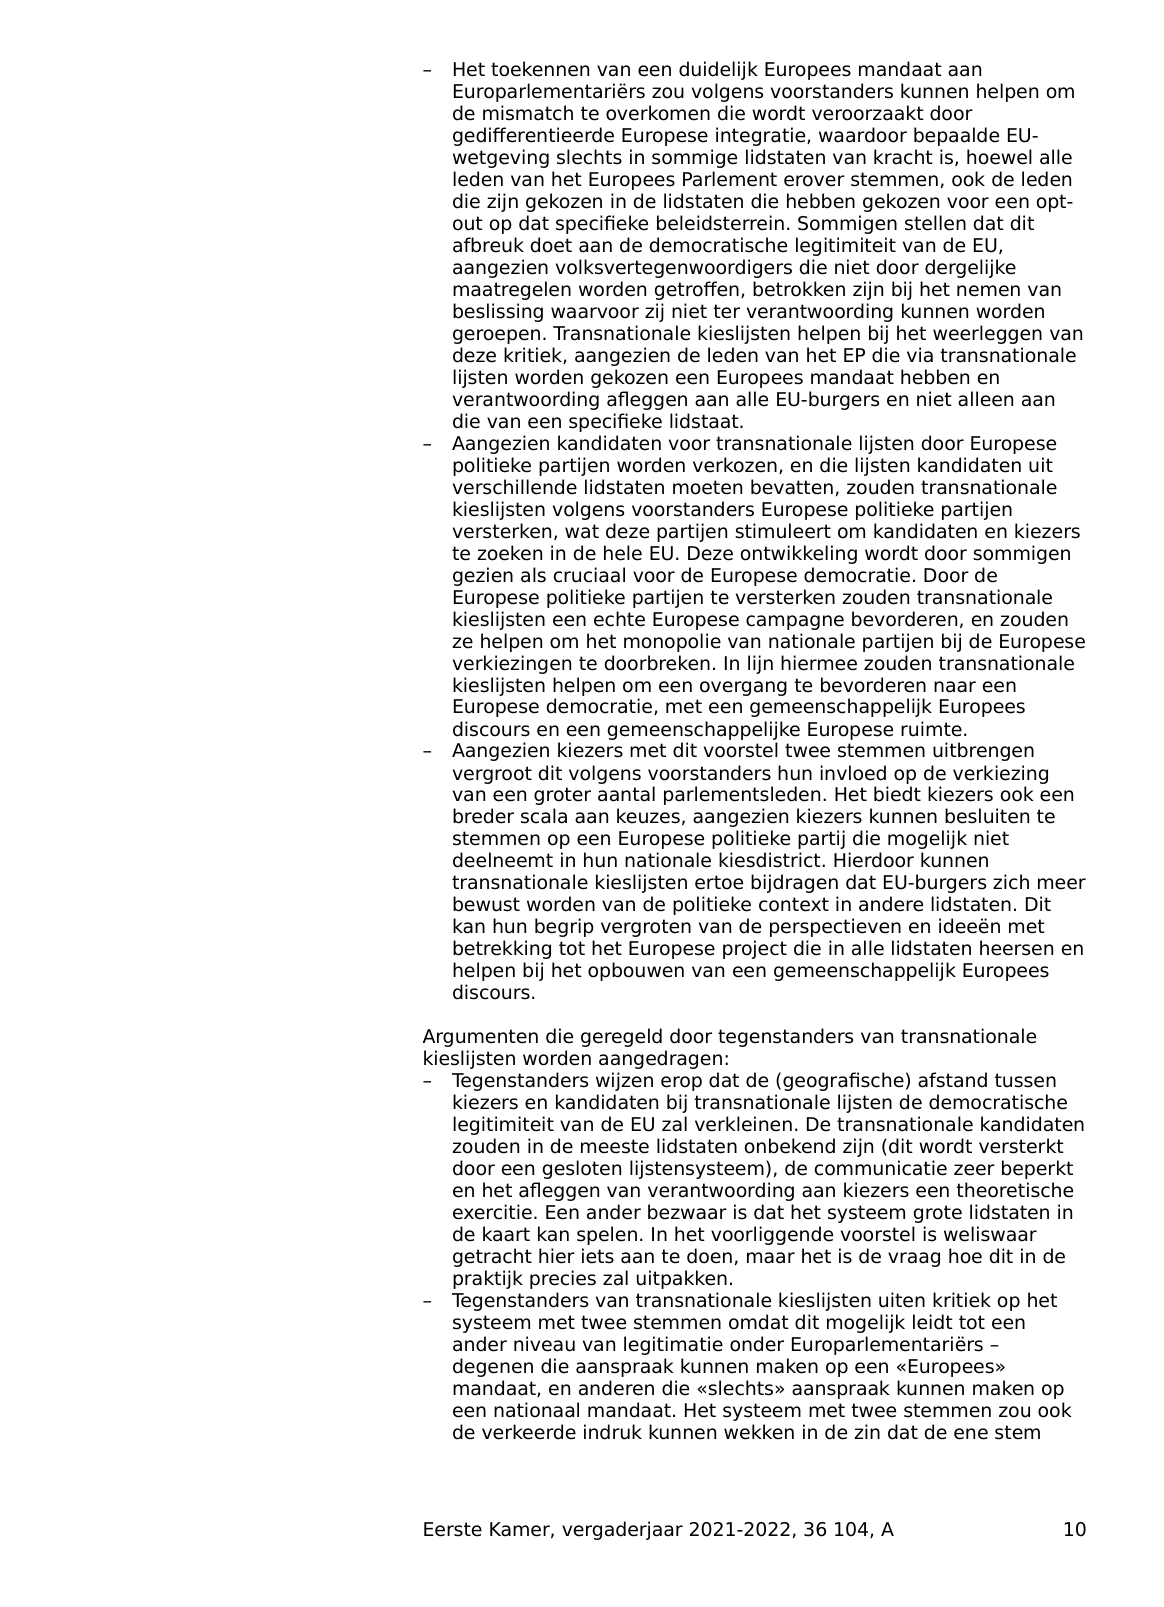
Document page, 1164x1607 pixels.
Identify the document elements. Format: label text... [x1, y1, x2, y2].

text – Tegenstanders van transnationale kieslijsten uiten kritiek op het systeem met twee stemmen omdat dit mogelijk leidt tot een ander niveau van legitimatie onder Europarlementariërs – degenen die aanspraak kunnen maken op een «Europees» mandaat, en anderen die «slechts» aanspraak kunnen maken op een nationaal mandaat. Het systeem met twee stemmen zou ook de verkeerde indruk kunnen wekken in de zin dat de ene stem [422, 1290, 1087, 1444]
text – Aangezien kiezers met dit voorstel twee stemmen uitbrengen vergroot dit volgens voorstanders hun invloed op de verkiezing van een groter aantal parlementsleden. Het biedt kiezers ook een breder scala aan keuzes, aangezien kiezers kunnen besluiten te stemmen op een Europese politieke partij die mogelijk niet deelneemt in hun nationale kiesdistrict. Hierdoor kunnen transnationale kieslijsten ertoe bijdragen dat EU-burgers zich meer bewust worden van de politieke context in andere lidstaten. Dit kan hun begrip vergroten van de perspectieven en ideeën met betrekking tot het Europese project die in alle lidstaten heersen en helpen bij het opbouwen van een gemeenschappelijk Europees discours. [422, 740, 1087, 1004]
text – Aangezien kandidaten voor transnationale lijsten door Europese politieke partijen worden verkozen, en die lijsten kandidaten uit verschillende lidstaten moeten bevatten, zouden transnationale kieslijsten volgens voorstanders Europese politieke partijen versterken, wat deze partijen stimuleert om kandidaten en kiezers te zoeken in de hele EU. Deze ontwikkeling wordt door sommigen gezien als cruciaal voor de Europese democratie. Door de Europese politieke partijen te versterken zouden transnationale kieslijsten een echte Europese campagne bevorderen, en zouden ze helpen om het monopolie van nationale partijen bij de Europese verkiezingen te doorbreken. In lijn hiermee zouden transnationale kieslijsten helpen om een overgang te bevorderen naar een Europese democratie, met een gemeenschappelijk Europees discours en een gemeenschappelijke Europese ruimte. [422, 433, 1087, 740]
text – Tegenstanders wijzen erop dat de (geografische) afstand tussen kiezers en kandidaten bij transnationale lijsten de democratische legitimiteit van de EU zal verkleinen. De transnationale kandidaten zouden in de meeste lidstaten onbekend zijn (dit wordt versterkt door een gesloten lijstensysteem), de communicatie zeer beperkt en het afleggen van verantwoording aan kiezers een theoretische exercitie. Een ander bezwaar is dat het systeem grote lidstaten in de kaart kan spelen. In het voorliggende voorstel is weliswaar getracht hier iets aan te doen, maar het is de vraag hoe dit in de praktijk precies zal uitpakken. [422, 1070, 1087, 1290]
text Argumenten die geregeld door tegenstanders van transnationale kieslijsten worden aangedragen: [422, 1026, 1087, 1070]
text – Het toekennen van een duidelijk Europees mandaat aan Europarlementariërs zou volgens voorstanders kunnen helpen om de mismatch te overkomen die wordt veroorzaakt door gedifferentieerde Europese integratie, waardoor bepaalde EU-wetgeving slechts in sommige lidstaten van kracht is, hoewel alle leden van het Europees Parlement erover stemmen, ook de leden die zijn gekozen in de lidstaten die hebben gekozen voor een opt-out op dat specifieke beleidsterrein. Sommigen stellen dat dit afbreuk doet aan de democratische legitimiteit van de EU, aangezien volksvertegenwoordigers die niet door dergelijke maatregelen worden getroffen, betrokken zijn bij het nemen van beslissing waarvoor zij niet ter verantwoording kunnen worden geroepen. Transnationale kieslijsten helpen bij het weerleggen van deze kritiek, aangezien de leden van het EP die via transnationale lijsten worden gekozen een Europees mandaat hebben en verantwoording afleggen aan alle EU-burgers en niet alleen aan die van een specifieke lidstaat. [422, 59, 1087, 433]
